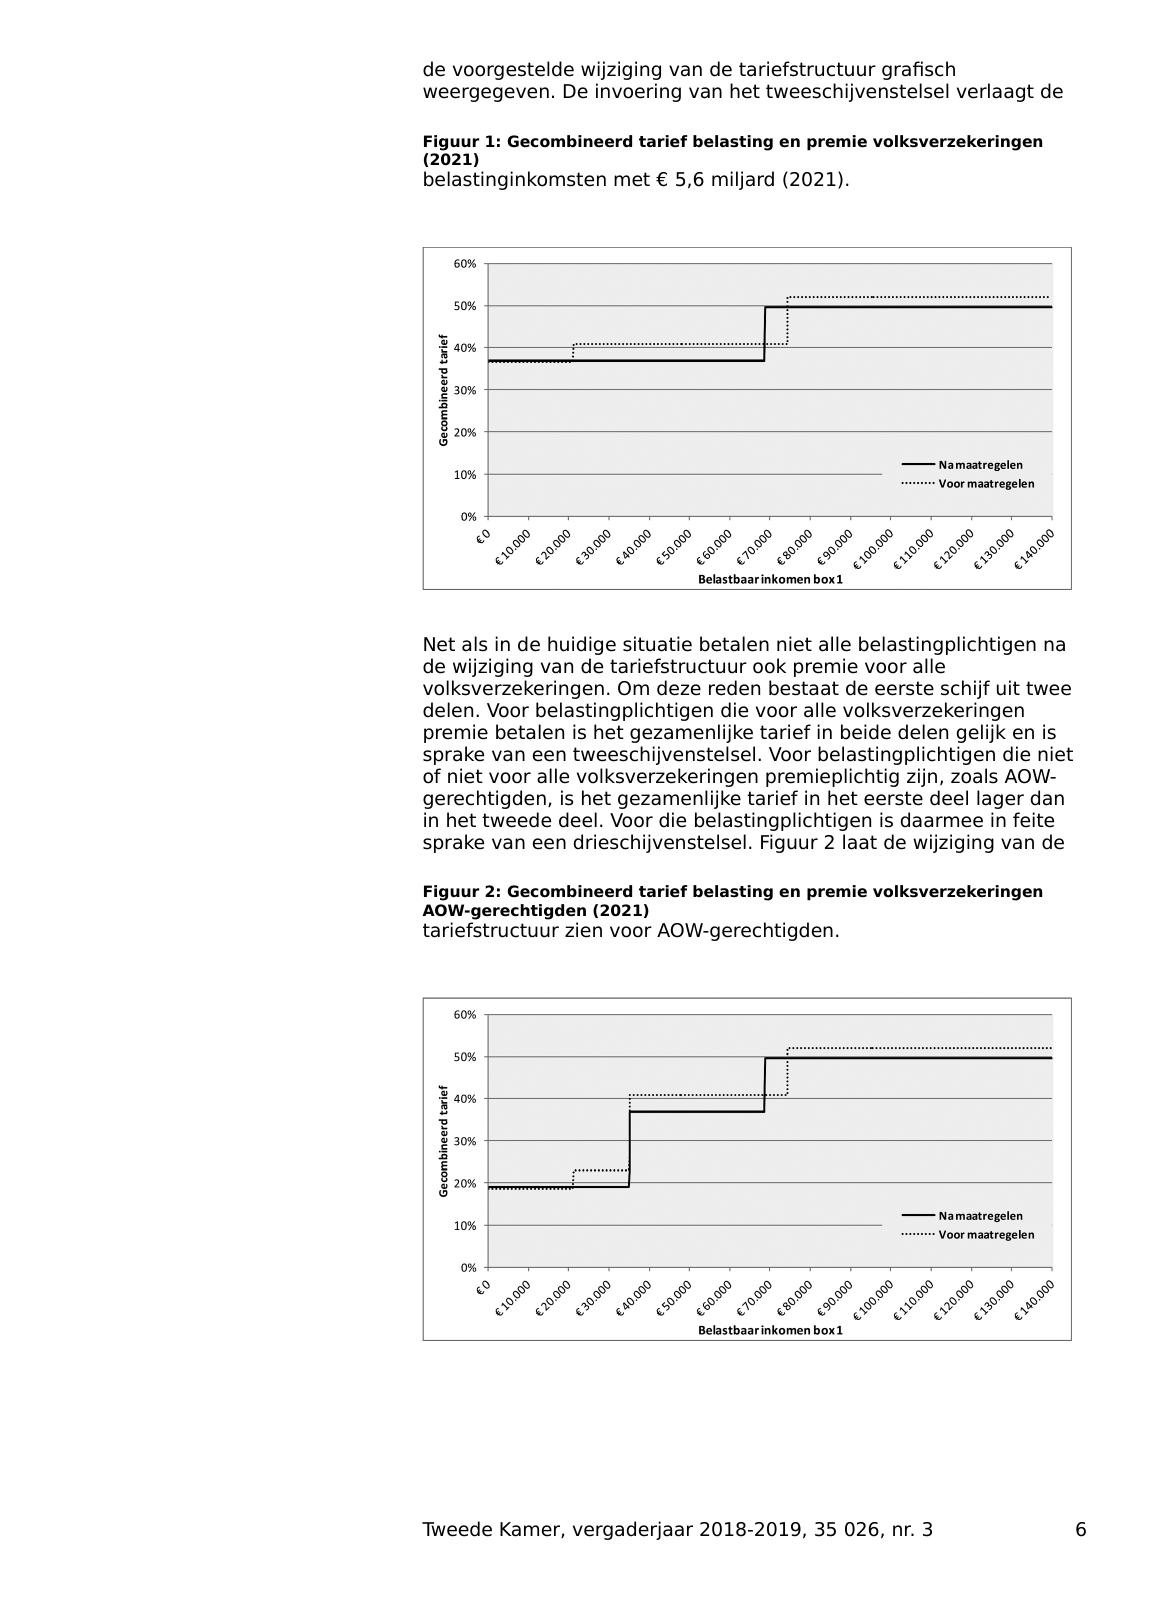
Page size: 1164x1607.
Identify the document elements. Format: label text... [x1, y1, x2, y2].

text Figuur 2: Gecombineerd tarief belasting en premie volksverzekeringen AOW-gerechtigden (2021) [422, 883, 1072, 920]
text Net als in de huidige situatie betalen niet alle belastingplichtigen na de wijziging van de tariefstructuur ook premie voor alle volksverzekeringen. Om deze reden bestaat de eerste schijf uit twee delen. Voor belastingplichtigen die voor alle volksverzekeringen premie betalen is het gezamenlijke tarief in beide delen gelijk en is sprake van een tweeschijvenstelsel. Voor belastingplichtigen die niet of niet voor alle volksverzekeringen premieplichtig zijn, zoals AOW-gerechtigden, is het gezamenlijke tarief in het eerste deel lager dan in het tweede deel. Voor die belastingplichtigen is daarmee in feite sprake van een drieschijvenstelsel. Figuur 2 laat de wijziging van de tariefstructuur zien voor AOW-gerechtigden. [422, 634, 1087, 942]
text de voorgestelde wijziging van de tariefstructuur grafisch weergegeven. De invoering van het tweeschijvenstelsel verlaagt de belastinginkomsten met € 5,6 miljard (2021). [422, 59, 1087, 191]
picture [422, 997, 1072, 1341]
picture [422, 247, 1072, 590]
text Figuur 1: Gecombineerd tarief belasting en premie volksverzekeringen (2021) [422, 133, 1072, 169]
